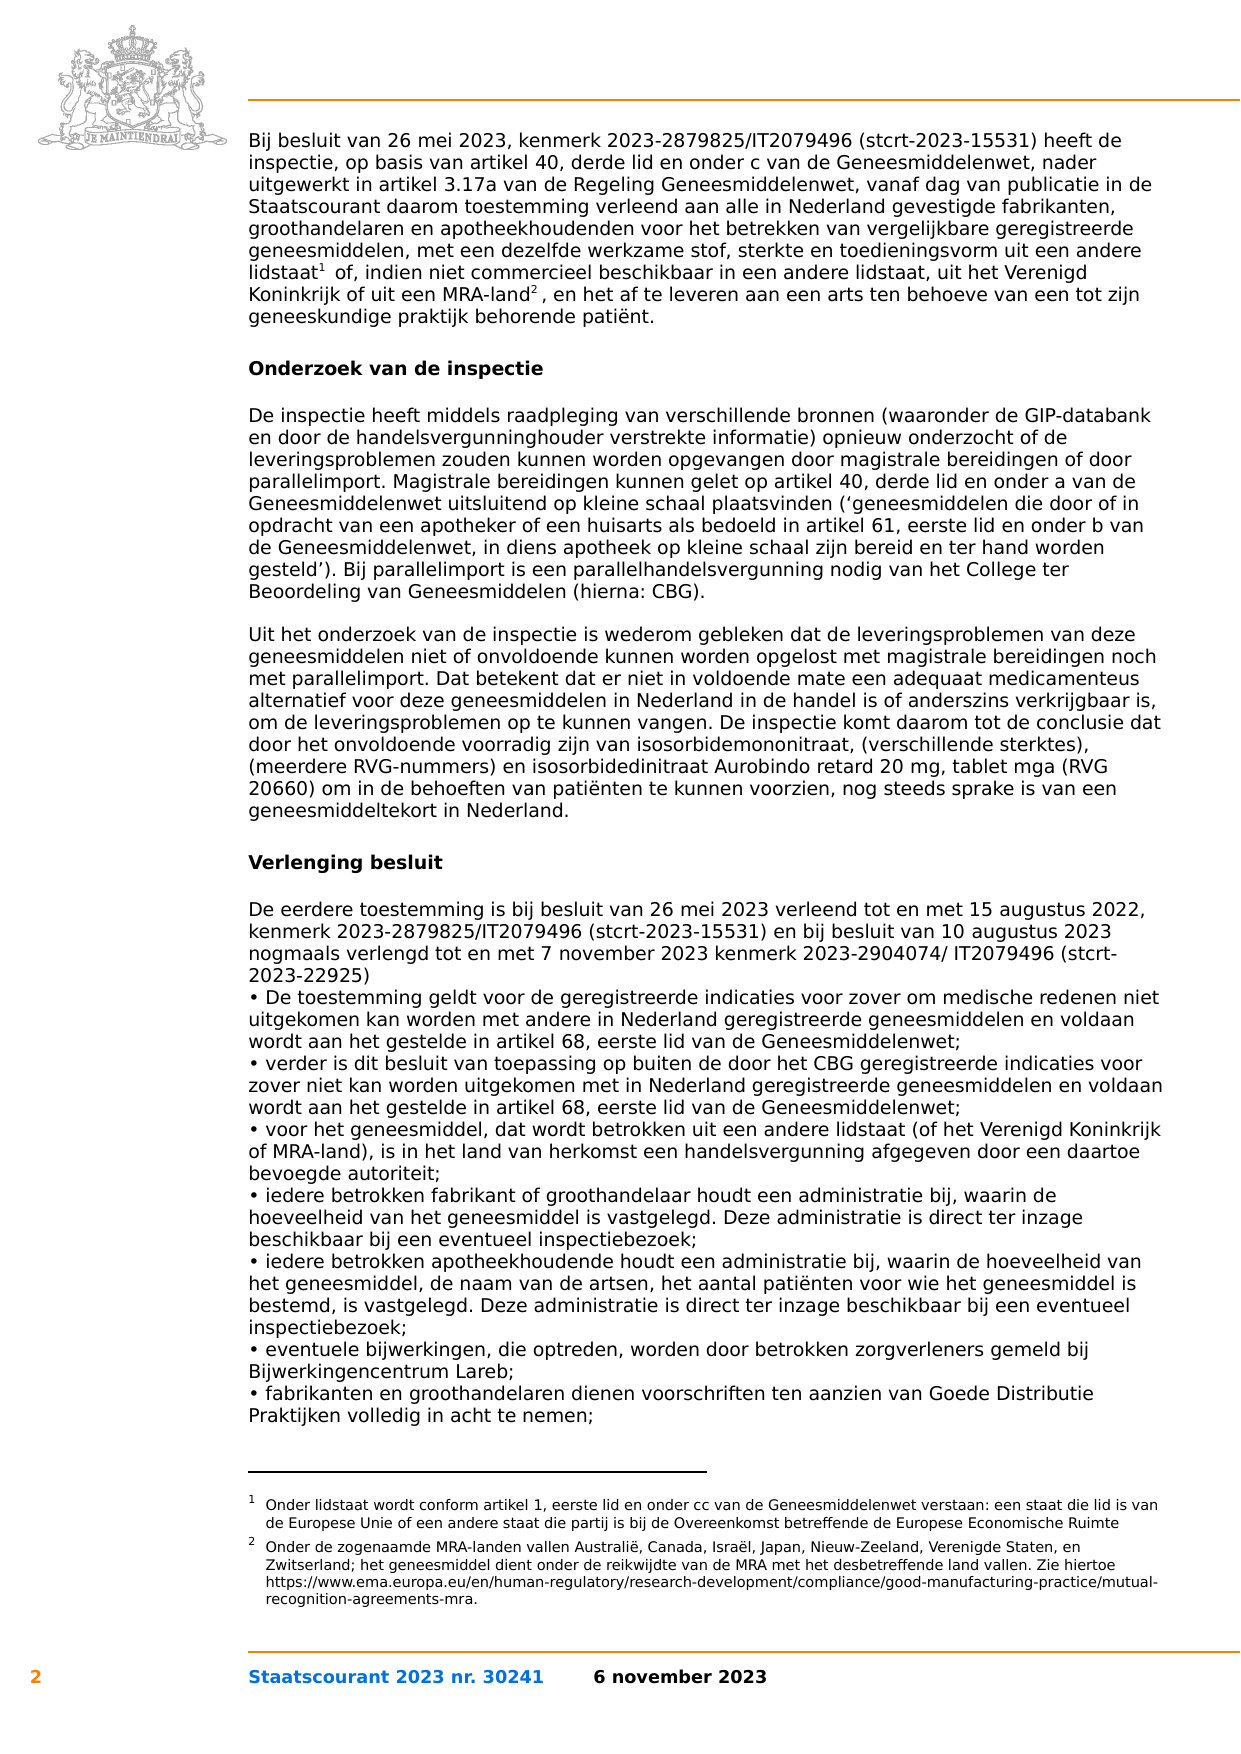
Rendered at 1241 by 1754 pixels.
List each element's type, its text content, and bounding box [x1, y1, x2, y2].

text • De toestemming geldt voor de geregistreerde indicaties voor zover om medische redenen niet uitgekomen kan worden met andere in Nederland geregistreerde geneesmiddelen en voldaan wordt aan het gestelde in artikel 68, eerste lid van de Geneesmiddelenwet; [248, 987, 1163, 1053]
subtitle Onderzoek van de inspectie [248, 358, 1163, 380]
text • fabrikanten en groothandelaren dienen voorschriften ten aanzien van Goede Distributie Praktijken volledig in acht te nemen; [248, 1383, 1163, 1427]
text • iedere betrokken apotheekhoudende houdt een administratie bij, waarin de hoeveelheid van het geneesmiddel, de naam van de artsen, het aantal patiënten voor wie het geneesmiddel is bestemd, is vastgelegd. Deze administratie is direct ter inzage beschikbaar bij een eventueel inspectiebezoek; [248, 1251, 1163, 1339]
subtitle Verlenging besluit [248, 852, 1163, 874]
text De inspectie heeft middels raadpleging van verschillende bronnen (waaronder de GIP-databank en door de handelsvergunninghouder verstrekte informatie) opnieuw onderzocht of de leveringsproblemen zouden kunnen worden opgevangen door magistrale bereidingen of door parallelimport. Magistrale bereidingen kunnen gelet op artikel 40, derde lid en onder a van de Geneesmiddelenwet uitsluitend op kleine schaal plaatsvinden (‘geneesmiddelen die door of in opdracht van een apotheker of een huisarts als bedoeld in artikel 61, eerste lid en onder b van de Geneesmiddelenwet, in diens apotheek op kleine schaal zijn bereid en ter hand worden gesteld’). Bij parallelimport is een parallelhandelsvergunning nodig van het College ter Beoordeling van Geneesmiddelen (hierna: CBG). [248, 405, 1163, 602]
text De eerdere toestemming is bij besluit van 26 mei 2023 verleend tot en met 15 augustus 2022, kenmerk 2023-2879825/IT2079496 (stcrt-2023-15531) en bij besluit van 10 augustus 2023 nogmaals verlengd tot en met 7 november 2023 kenmerk 2023-2904074/ IT2079496 (stcrt-2023-22925) [248, 899, 1163, 987]
text Onder lidstaat wordt conform artikel 1, eerste lid en onder cc van de Geneesmiddelenwet verstaan: een staat die lid is van de Europese Unie of een andere staat die partij is bij de Overeenkomst betreffende de Europese Economische Ruimte [248, 1493, 1163, 1532]
text Uit het onderzoek van de inspectie is wederom gebleken dat de leveringsproblemen van deze geneesmiddelen niet of onvoldoende kunnen worden opgelost met magistrale bereidingen noch met parallelimport. Dat betekent dat er niet in voldoende mate een adequaat medicamenteus alternatief voor deze geneesmiddelen in Nederland in de handel is of anderszins verkrijgbaar is, om de leveringsproblemen op te kunnen vangen. De inspectie komt daarom tot de conclusie dat door het onvoldoende voorradig zijn van isosorbidemononitraat, (verschillende sterktes), (meerdere RVG-nummers) en isosorbidedinitraat Aurobindo retard 20 mg, tablet mga (RVG 20660) om in de behoeften van patiënten te kunnen voorzien, nog steeds sprake is van een geneesmiddeltekort in Nederland. [248, 624, 1163, 822]
text Bij besluit van 26 mei 2023, kenmerk 2023-2879825/IT2079496 (stcrt-2023-15531) heeft de inspectie, op basis van artikel 40, derde lid en onder c van de Geneesmiddelenwet, nader uitgewerkt in artikel 3.17a van de Regeling Geneesmiddelenwet, vanaf dag van publicatie in de Staatscourant daarom toestemming verleend aan alle in Nederland gevestigde fabrikanten, groothandelaren en apotheekhoudenden voor het betrekken van vergelijkbare geregistreerde geneesmiddelen, met een dezelfde werkzame stof, sterkte en toedieningsvorm uit een andere lidstaat of, indien niet commercieel beschikbaar in een andere lidstaat, uit het Verenigd Koninkrijk of uit een MRA-land, en het af te leveren aan een arts ten behoeve van een tot zijn geneeskundige praktijk behorende patiënt. [248, 130, 1163, 328]
text • iedere betrokken fabrikant of groothandelaar houdt een administratie bij, waarin de hoeveelheid van het geneesmiddel is vastgelegd. Deze administratie is direct ter inzage beschikbaar bij een eventueel inspectiebezoek; [248, 1185, 1163, 1251]
text • eventuele bijwerkingen, die optreden, worden door betrokken zorgverleners gemeld bij Bijwerkingencentrum Lareb; [248, 1339, 1163, 1383]
picture [38, 25, 227, 150]
text • verder is dit besluit van toepassing op buiten de door het CBG geregistreerde indicaties voor zover niet kan worden uitgekomen met in Nederland geregistreerde geneesmiddelen en voldaan wordt aan het gestelde in artikel 68, eerste lid van de Geneesmiddelenwet; [248, 1053, 1163, 1119]
text Onder de zogenaamde MRA-landen vallen Australië, Canada, Israël, Japan, Nieuw-Zeeland, Verenigde Staten, en Zwitserland; het geneesmiddel dient onder de reikwijdte van de MRA met het desbetreffende land vallen. Zie hiertoe https://www.ema.europa.eu/en/human-regulatory/research-development/compliance/good-manufacturing-practice/mutual-recognition-agreements-mra. [248, 1535, 1163, 1608]
text • voor het geneesmiddel, dat wordt betrokken uit een andere lidstaat (of het Verenigd Koninkrijk of MRA-land), is in het land van herkomst een handelsvergunning afgegeven door een daartoe bevoegde autoriteit; [248, 1119, 1163, 1185]
